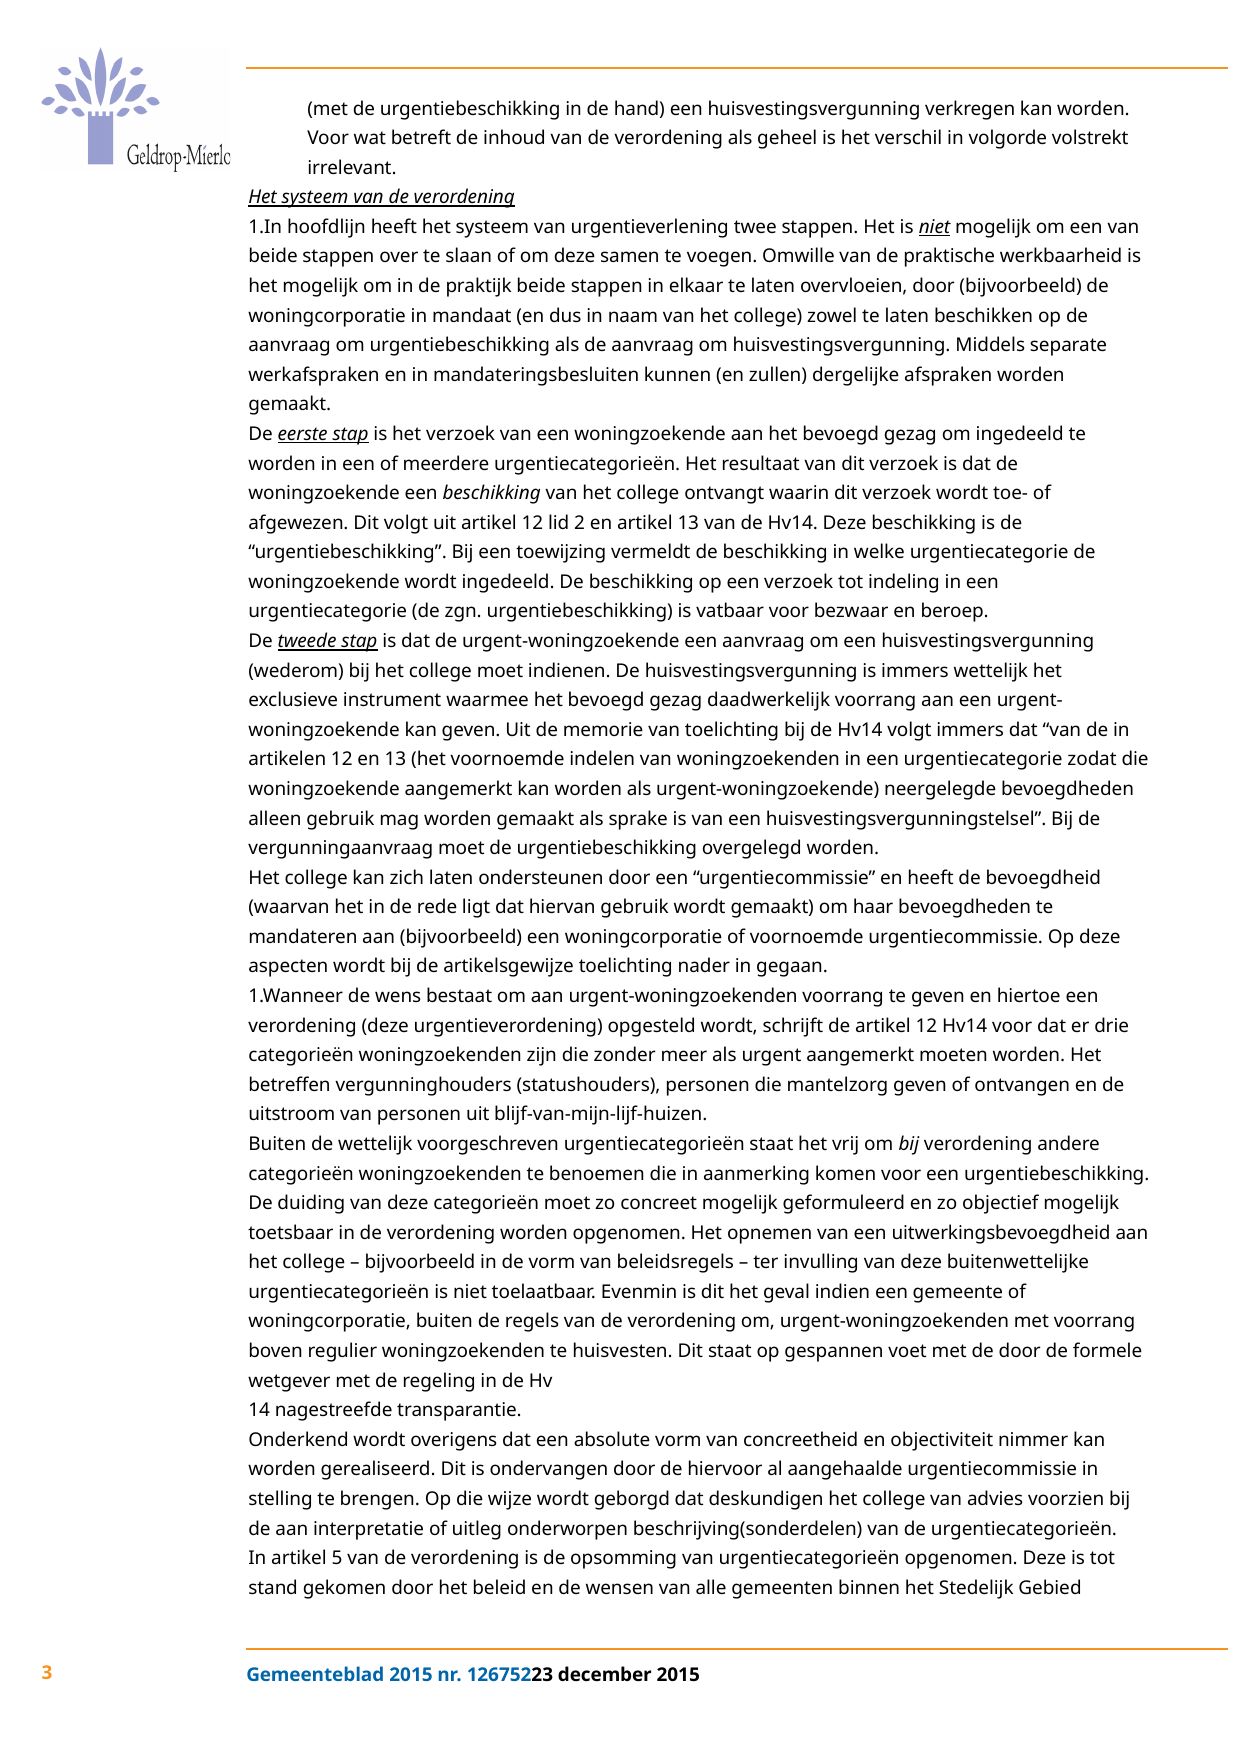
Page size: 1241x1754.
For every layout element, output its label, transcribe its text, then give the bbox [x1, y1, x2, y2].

text In artikel 5 van de verordening is de opsomming van urgentiecategorieën opgenomen. Deze is tot stand gekomen door het beleid en de wensen van alle gemeenten binnen het Stedelijk Gebied [248, 1544, 1152, 1600]
text Het college kan zich laten ondersteunen door een “urgentiecommissie” en heeft de bevoegdheid (waarvan het in de rede ligt dat hiervan gebruik wordt gemaakt) om haar bevoegdheden te mandateren aan (bijvoorbeeld) een woningcorporatie of voornoemde urgentiecommissie. Op deze aspecten wordt bij de artikelsgewijze toelichting nader in gegaan. [248, 864, 1152, 978]
picture [41, 47, 231, 172]
text De eerste stap is het verzoek van een woningzoekende aan het bevoegd gezag om ingedeeld te worden in een of meerdere urgentiecategorieën. Het resultaat van dit verzoek is dat de woningzoekende een beschikking van het college ontvangt waarin dit verzoek wordt toe- of afgewezen. Dit volgt uit artikel 12 lid 2 en artikel 13 van de Hv14. Deze beschikking is de “urgentiebeschikking”. Bij een toewijzing vermeldt de beschikking in welke urgentiecategorie de woningzoekende wordt ingedeeld. De beschikking op een verzoek tot indeling in een urgentiecategorie (de zgn. urgentiebeschikking) is vatbaar voor bezwaar en beroep. [248, 420, 1152, 623]
text 1.In hoofdlijn heeft het systeem van urgentieverlening twee stappen. Het is niet mogelijk om een van beide stappen over te slaan of om deze samen te voegen. Omwille van de praktische werkbaarheid is het mogelijk om in de praktijk beide stappen in elkaar te laten overvloeien, door (bijvoorbeeld) de woningcorporatie in mandaat (en dus in naam van het college) zowel te laten beschikken op de aanvraag om urgentiebeschikking als de aanvraag om huisvestingsvergunning. Middels separate werkafspraken en in mandateringsbesluiten kunnen (en zullen) dergelijke afspraken worden gemaakt. [248, 213, 1152, 416]
text De tweede stap is dat de urgent-woningzoekende een aanvraag om een huisvestingsvergunning (wederom) bij het college moet indienen. De huisvestingsvergunning is immers wettelijk het exclusieve instrument waarmee het bevoegd gezag daadwerkelijk voorrang aan een urgent-woningzoekende kan geven. Uit de memorie van toelichting bij de Hv14 volgt immers dat “van de in artikelen 12 en 13 (het voornoemde indelen van woningzoekenden in een urgentiecategorie zodat die woningzoekende aangemerkt kan worden als urgent-woningzoekende) neergelegde bevoegdheden alleen gebruik mag worden gemaakt als sprake is van een huisvestingsvergunningstelsel”. Bij de vergunningaanvraag moet de urgentiebeschikking overgelegd worden. [248, 627, 1152, 860]
list (met de urgentiebeschikking in de hand) een huisvestingsvergunning verkregen kan worden. Voor wat betreft de inhoud van de verordening als geheel is het verschil in volgorde volstrekt irrelevant. [248, 95, 1152, 180]
text Het systeem van de verordening [248, 183, 1152, 209]
text 14 nagestreefde transparantie. [248, 1396, 1152, 1422]
text Buiten de wettelijk voorgeschreven urgentiecategorieën staat het vrij om bij verordening andere categorieën woningzoekenden te benoemen die in aanmerking komen voor een urgentiebeschikking. De duiding van deze categorieën moet zo concreet mogelijk geformuleerd en zo objectief mogelijk toetsbaar in de verordening worden opgenomen. Het opnemen van een uitwerkingsbevoegdheid aan het college – bijvoorbeeld in de vorm van beleidsregels – ter invulling van deze buitenwettelijke urgentiecategorieën is niet toelaatbaar. Evenmin is dit het geval indien een gemeente of woningcorporatie, buiten de regels van de verordening om, urgent-woningzoekenden met voorrang boven regulier woningzoekenden te huisvesten. Dit staat op gespannen voet met de door de formele wetgever met de regeling in de Hv [248, 1130, 1152, 1393]
text Onderkend wordt overigens dat een absolute vorm van concreetheid en objectiviteit nimmer kan worden gerealiseerd. Dit is ondervangen door de hiervoor al aangehaalde urgentiecommissie in stelling te brengen. Op die wijze wordt geborgd dat deskundigen het college van advies voorzien bij de aan interpretatie of uitleg onderworpen beschrijving(sonderdelen) van de urgentiecategorieën. [248, 1426, 1152, 1541]
text 1.Wanneer de wens bestaat om aan urgent-woningzoekenden voorrang te geven en hiertoe een verordening (deze urgentieverordening) opgesteld wordt, schrijft de artikel 12 Hv14 voor dat er drie categorieën woningzoekenden zijn die zonder meer als urgent aangemerkt moeten worden. Het betreffen vergunninghouders (statushouders), personen die mantelzorg geven of ontvangen en de uitstroom van personen uit blijf-van-mijn-lijf-huizen. [248, 982, 1152, 1126]
